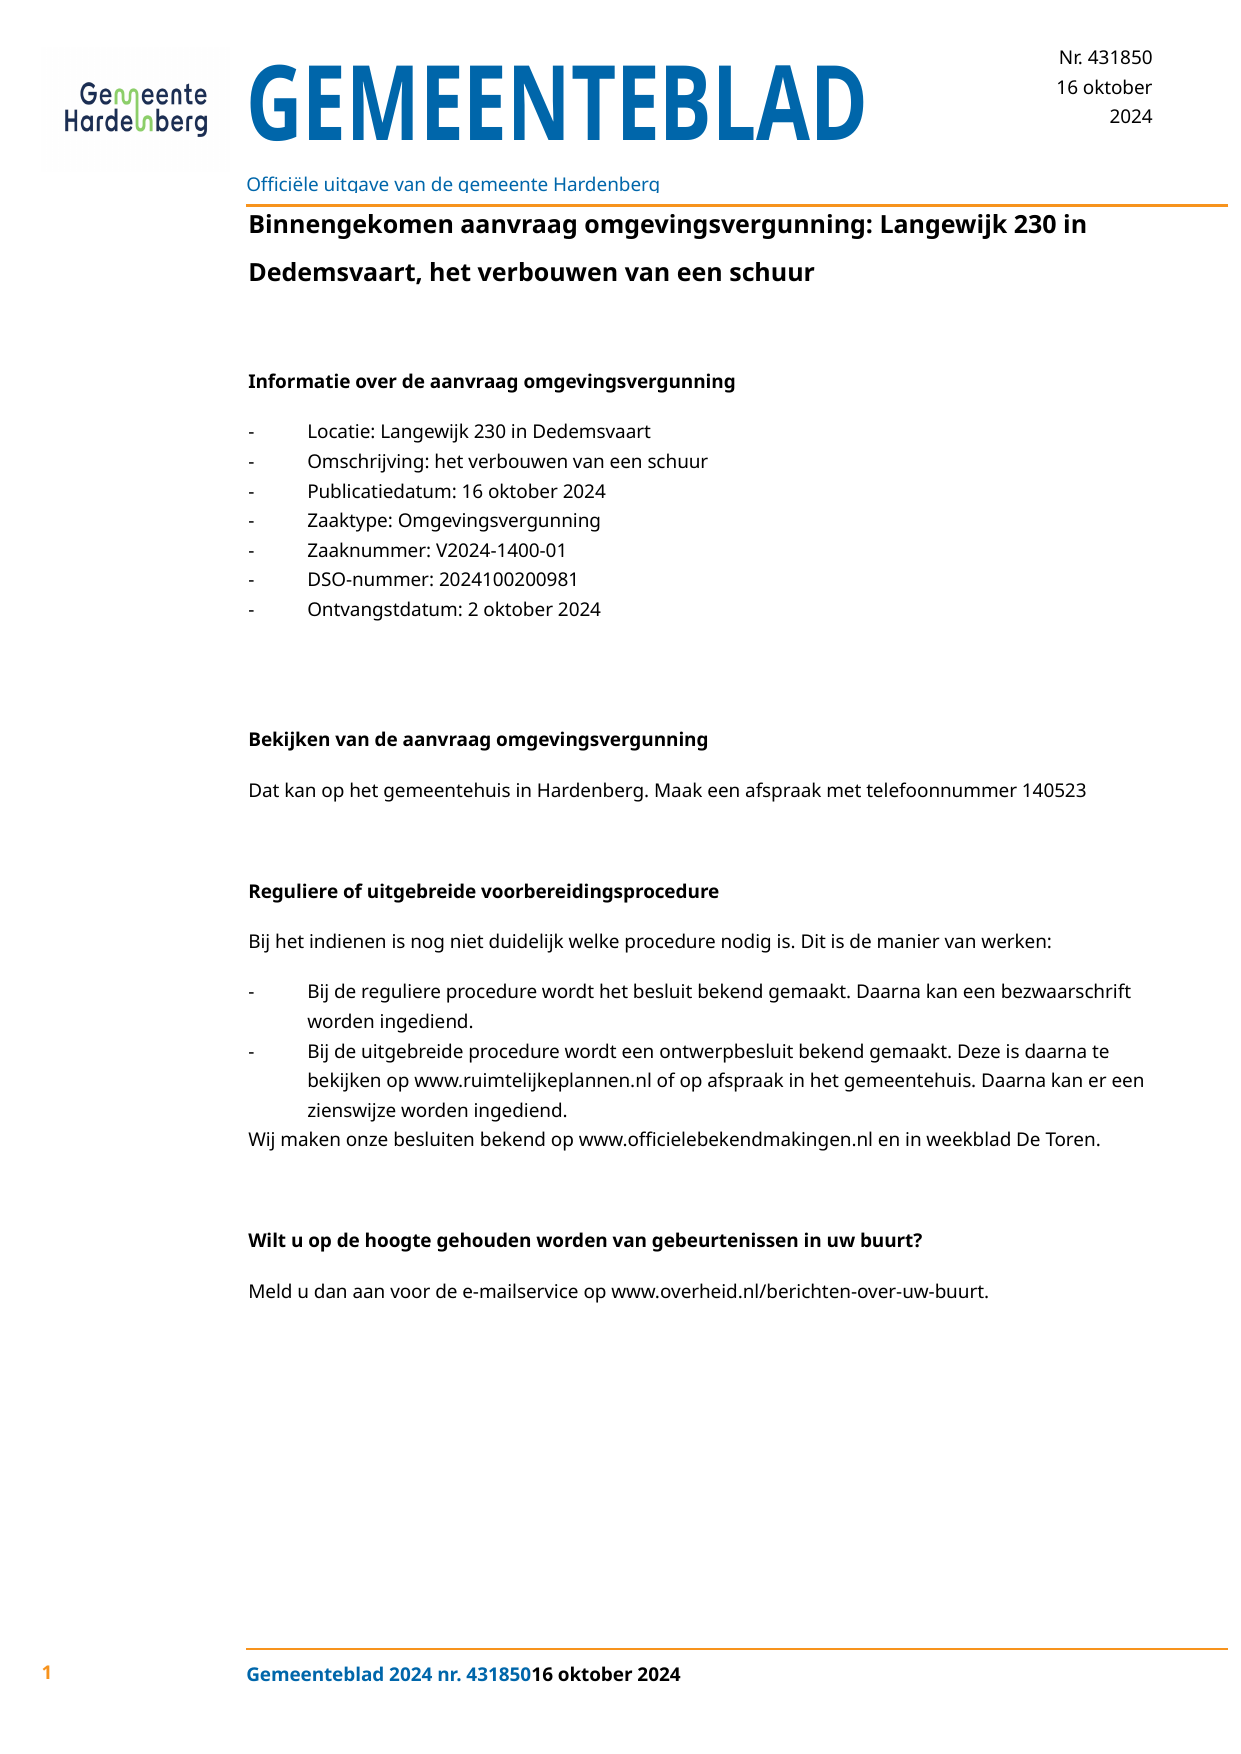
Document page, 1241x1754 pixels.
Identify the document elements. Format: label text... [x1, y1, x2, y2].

list Locatie: Langewijk 230 in Dedemsvaart [248, 419, 1152, 444]
text Reguliere of uitgebreide voorbereidingsprocedure [248, 878, 1152, 904]
text Bij het indienen is nog niet duidelijk welke procedure nodig is. Dit is de manier van werken: [248, 928, 1152, 954]
picture [41, 47, 231, 172]
list Ontvangstdatum: 2 oktober 2024 [248, 596, 1152, 622]
text Wilt u op de hoogte gehouden worden van gebeurtenissen in uw buurt? [248, 1227, 1152, 1253]
text Informatie over de aanvraag omgevingsvergunning [248, 368, 1152, 394]
text Bekijken van de aanvraag omgevingsvergunning [248, 727, 1152, 752]
text Dat kan op het gemeentehuis in Hardenberg. Maak een afspraak met telefoonnummer 140523 [248, 777, 1152, 803]
list Zaaktype: Omgevingsvergunning [248, 507, 1152, 533]
text Wij maken onze besluiten bekend op www.officielebekendmakingen.nl en in weekblad De Toren. [248, 1127, 1152, 1152]
list Zaaknummer: V2024-1400-01 [248, 537, 1152, 563]
list Bij de reguliere procedure wordt het besluit bekend gemaakt. Daarna kan een bezwaarschrift worden ingediend. [248, 979, 1152, 1034]
list Publicatiedatum: 16 oktober 2024 [248, 478, 1152, 504]
text Meld u dan aan voor de e-mailservice op www.overheid.nl/berichten-over-uw-buurt. [248, 1278, 1152, 1304]
list Bij de uitgebreide procedure wordt een ontwerpbesluit bekend gemaakt. Deze is daarna te bekijken op www.ruimtelijkeplannen.nl of op afspraak in het gemeentehuis. Daarna kan er een zienswijze worden ingediend. [248, 1038, 1152, 1123]
list Omschrijving: het verbouwen van een schuur [248, 448, 1152, 474]
list DSO-nummer: 2024100200981 [248, 567, 1152, 592]
text Binnengekomen aanvraag omgevingsvergunning: Langewijk 230 in Dedemsvaart, het verbouwen van een schuur [248, 207, 1152, 288]
